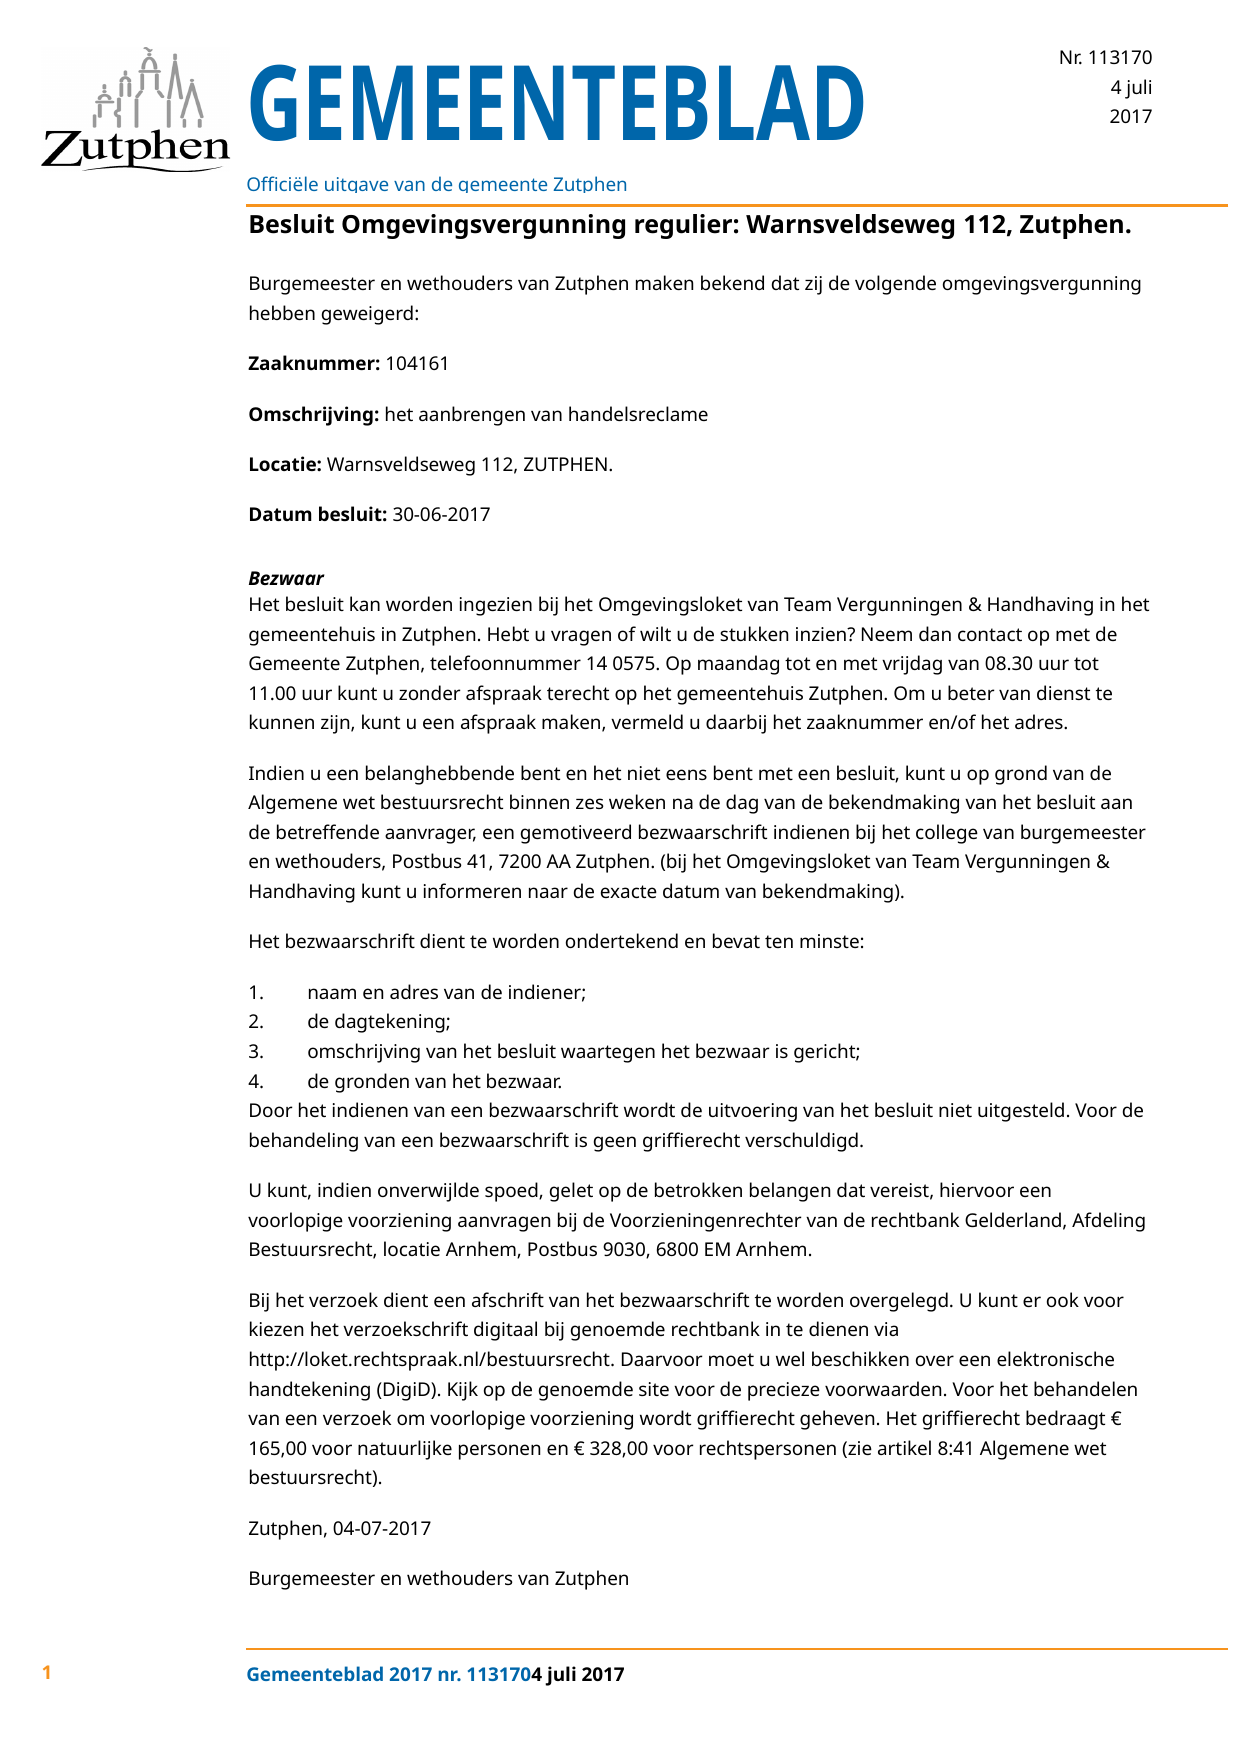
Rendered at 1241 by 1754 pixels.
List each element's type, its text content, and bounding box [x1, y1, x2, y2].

picture [41, 47, 231, 172]
text Indien u een belanghebbende bent en het niet eens bent met een besluit, kunt u op grond van de Algemene wet bestuursrecht binnen zes weken na de dag van de bekendmaking van het besluit aan de betreffende aanvrager, een gemotiveerd bezwaarschrift indienen bij het college van burgemeester en wethouders, Postbus 41, 7200 AA Zutphen. (bij het Omgevingsloket van Team Vergunningen & Handhaving kunt u informeren naar de exacte datum van bekendmaking). [248, 760, 1152, 904]
list omschrijving van het besluit waartegen het bezwaar is gericht; [248, 1038, 1152, 1064]
text Locatie: Warnsveldseweg 112, ZUTPHEN. [248, 451, 1152, 477]
list naam en adres van de indiener; [248, 979, 1152, 1005]
list de gronden van het bezwaar. [248, 1068, 1152, 1094]
text Door het indienen van een bezwaarschrift wordt de uitvoering van het besluit niet uitgesteld. Voor de behandeling van een bezwaarschrift is geen griffierecht verschuldigd. [248, 1097, 1152, 1153]
text Het besluit kan worden ingezien bij het Omgevingsloket van Team Vergunningen & Handhaving in het gemeentehuis in Zutphen. Hebt u vragen of wilt u de stukken inzien? Neem dan contact op met de Gemeente Zutphen, telefoonnummer 14 0575. Op maandag tot en met vrijdag van 08.30 uur tot 11.00 uur kunt u zonder afspraak terecht op het gemeentehuis Zutphen. Om u beter van dienst te kunnen zijn, kunt u een afspraak maken, vermeld u daarbij het zaaknummer en/of het adres. [248, 591, 1152, 735]
list de dagtekening; [248, 1009, 1152, 1034]
text Zutphen, 04-07-2017 [248, 1515, 1152, 1541]
text Omschrijving: het aanbrengen van handelsreclame [248, 401, 1152, 426]
text Bij het verzoek dient een afschrift van het bezwaarschrift te worden overgelegd. U kunt er ook voor kiezen het verzoekschrift digitaal bij genoemde rechtbank in te dienen via http://loket.rechtspraak.nl/bestuursrecht. Daarvoor moet u wel beschikken over een elektronische handtekening (DigiD). Kijk op de genoemde site voor de precieze voorwaarden. Voor het behandelen van een verzoek om voorlopige voorziening wordt griffierecht geheven. Het griffierecht bedraagt € 165,00 voor natuurlijke personen en € 328,00 voor rechtspersonen (zie artikel 8:41 Algemene wet bestuursrecht). [248, 1287, 1152, 1490]
text Het bezwaarschrift dient te worden ondertekend en bevat ten minste: [248, 929, 1152, 954]
text U kunt, indien onverwijlde spoed, gelet op de betrokken belangen dat vereist, hiervoor een voorlopige voorziening aanvragen bij de Voorzieningenrechter van de rechtbank Gelderland, Afdeling Bestuursrecht, locatie Arnhem, Postbus 9030, 6800 EM Arnhem. [248, 1177, 1152, 1262]
text Besluit Omgevingsvergunning regulier: Warnsveldseweg 112, Zutphen. [248, 207, 1152, 241]
text Datum besluit: 30-06-2017 [248, 502, 1152, 527]
text Burgemeester en wethouders van Zutphen [248, 1565, 1152, 1591]
text Bezwaar [248, 566, 1152, 591]
text Zaaknummer: 104161 [248, 350, 1152, 376]
text Burgemeester en wethouders van Zutphen maken bekend dat zij de volgende omgevingsvergunning hebben geweigerd: [248, 270, 1152, 326]
